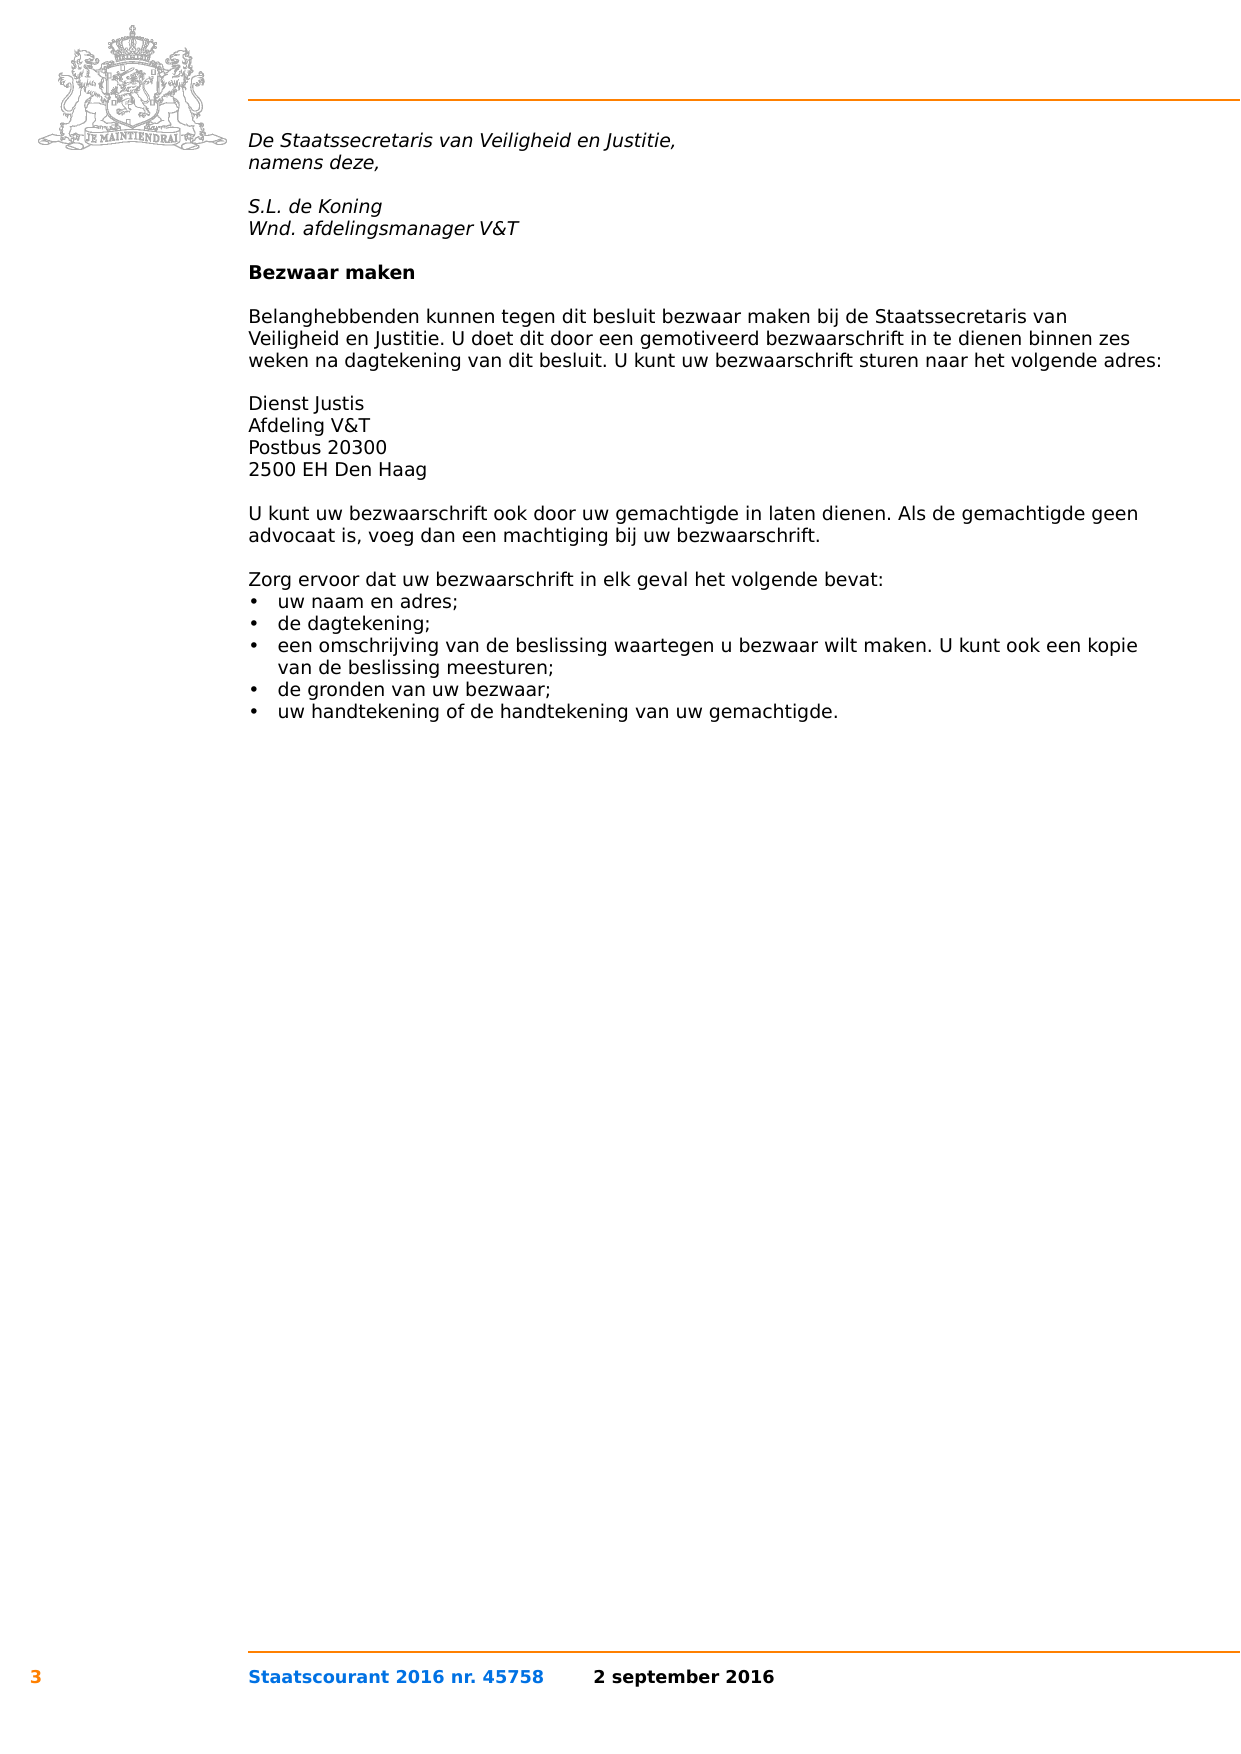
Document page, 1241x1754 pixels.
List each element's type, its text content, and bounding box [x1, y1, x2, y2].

text Zorg ervoor dat uw bezwaarschrift in elk geval het volgende bevat: [248, 569, 1163, 591]
text • uw naam en adres; [248, 591, 1163, 613]
text • uw handtekening of de handtekening van uw gemachtigde. [248, 701, 1163, 723]
text Dienst Justis [248, 393, 1163, 415]
text • de gronden van uw bezwaar; [248, 679, 1163, 701]
text • een omschrijving van de beslissing waartegen u bezwaar wilt maken. U kunt ook een kopie van de beslissing meesturen; [248, 635, 1163, 679]
text Bezwaar maken [248, 262, 1163, 284]
text Afdeling V&T [248, 415, 1163, 437]
text • de dagtekening; [248, 613, 1163, 635]
text 2500 EH Den Haag [248, 459, 1163, 481]
text De Staatssecretaris van Veiligheid en Justitie, namens deze, S.L. de Koning Wnd. afdelingsmanager V&T [248, 130, 1163, 240]
text Postbus 20300 [248, 437, 1163, 459]
picture [38, 25, 227, 150]
text U kunt uw bezwaarschrift ook door uw gemachtigde in laten dienen. Als de gemachtigde geen advocaat is, voeg dan een machtiging bij uw bezwaarschrift. [248, 503, 1163, 547]
text Belanghebbenden kunnen tegen dit besluit bezwaar maken bij de Staatssecretaris van Veiligheid en Justitie. U doet dit door een gemotiveerd bezwaarschrift in te dienen binnen zes weken na dagtekening van dit besluit. U kunt uw bezwaarschrift sturen naar het volgende adres: [248, 306, 1163, 371]
